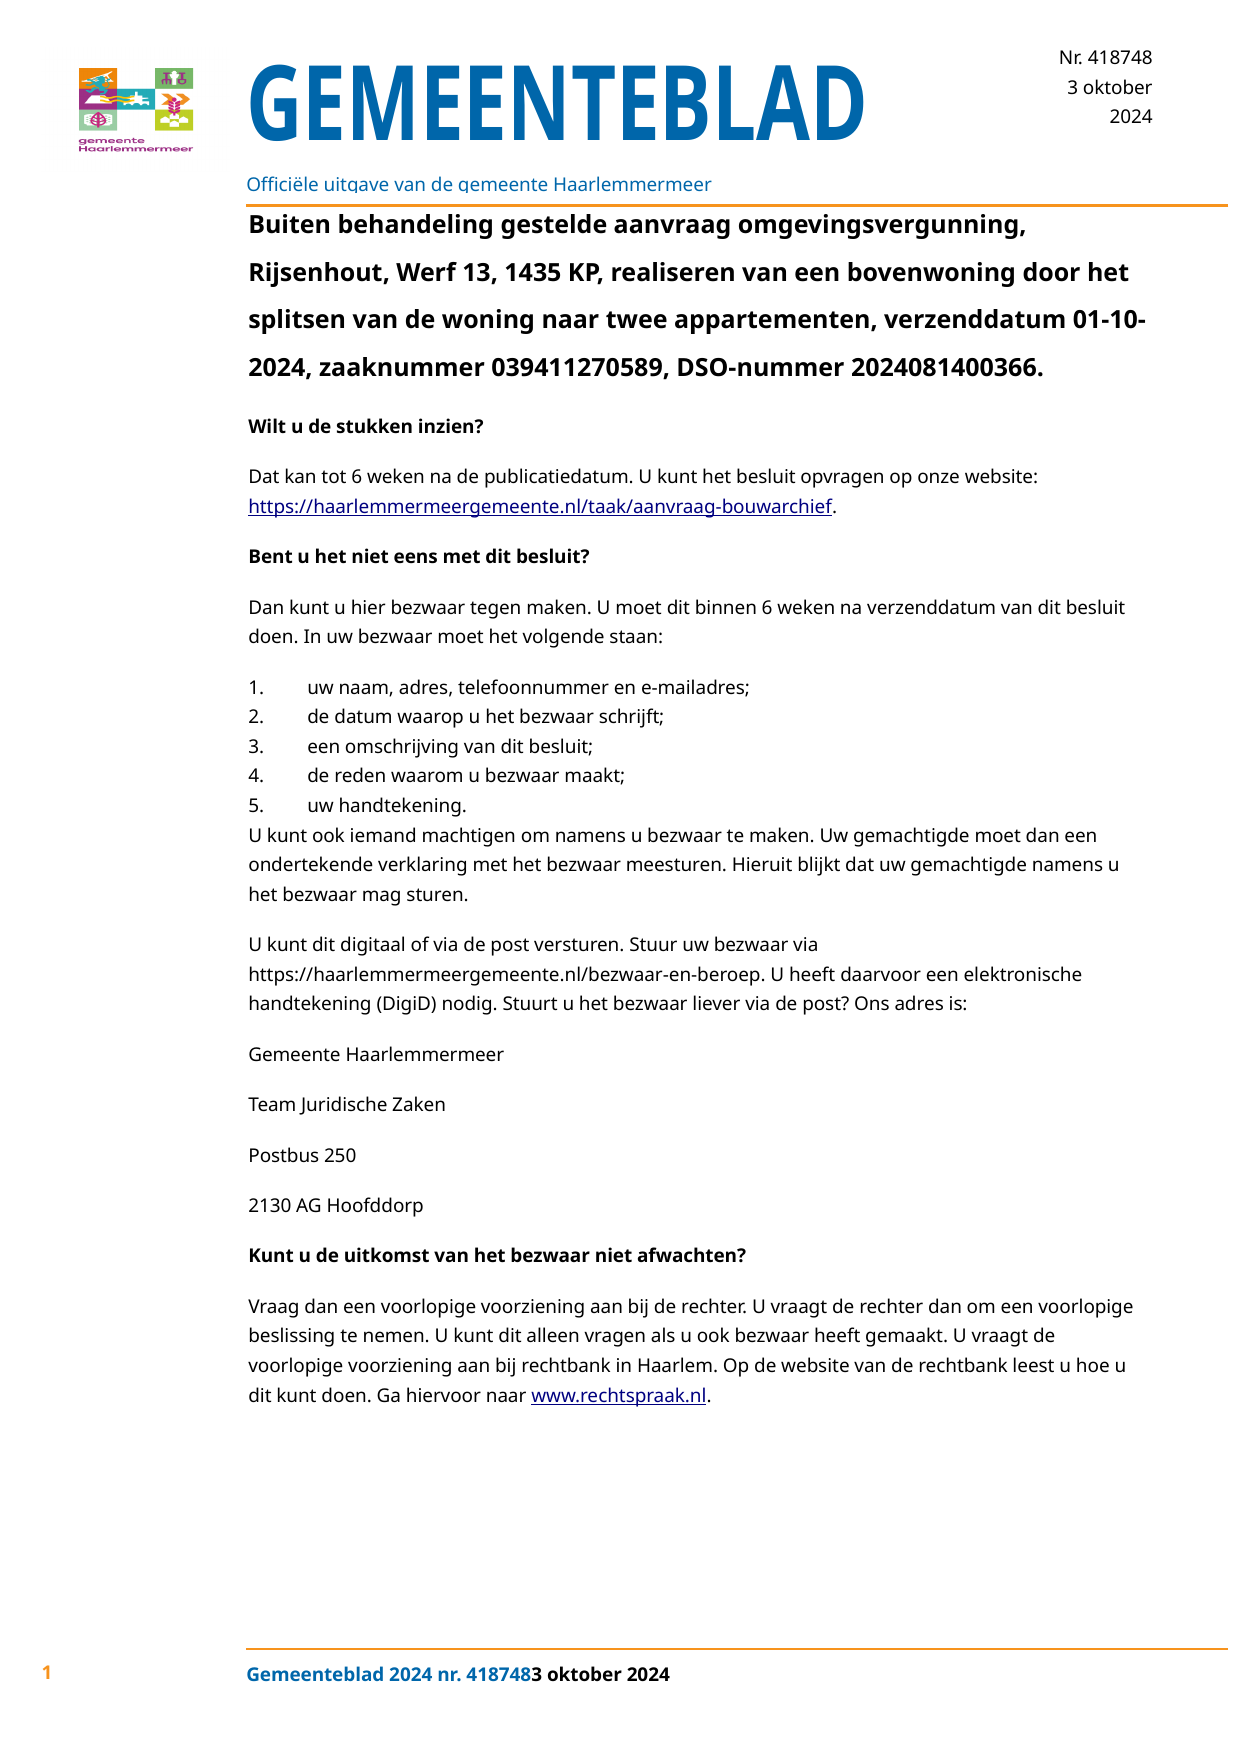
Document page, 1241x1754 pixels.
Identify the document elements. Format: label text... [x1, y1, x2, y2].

text Postbus 250 [248, 1142, 1152, 1168]
list een omschrijving van dit besluit; [248, 733, 1152, 759]
text Dat kan tot 6 weken na de publicatiedatum. U kunt het besluit opvragen op onze website: https://haarlemmermeergemeente.nl/taak/aanvraag-bouwarchief. [248, 463, 1152, 519]
text Wilt u de stukken inzien? [248, 413, 1152, 439]
text Buiten behandeling gestelde aanvraag omgevingsvergunning, Rijsenhout, Werf 13, 1435 KP, realiseren van een bovenwoning door het splitsen van de woning naar twee appartementen, verzenddatum 01-10-2024, zaaknummer 039411270589, DSO-nummer 2024081400366. [248, 207, 1152, 384]
text U kunt dit digitaal of via de post versturen. Stuur uw bezwaar via https://haarlemmermeergemeente.nl/bezwaar-en-beroep. U heeft daarvoor een elektronische handtekening (DigiD) nodig. Stuurt u het bezwaar liever via de post? Ons adres is: [248, 931, 1152, 1016]
text Bent u het niet eens met dit besluit? [248, 543, 1152, 569]
text Gemeente Haarlemmermeer [248, 1041, 1152, 1067]
text Dan kunt u hier bezwaar tegen maken. U moet dit binnen 6 weken na verzenddatum van dit besluit doen. In uw bezwaar moet het volgende staan: [248, 594, 1152, 649]
text U kunt ook iemand machtigen om namens u bezwaar te maken. Uw gemachtigde moet dan een ondertekende verklaring met het bezwaar meesturen. Hieruit blijkt dat uw gemachtigde namens u het bezwaar mag sturen. [248, 822, 1152, 907]
text Team Juridische Zaken [248, 1091, 1152, 1117]
text Kunt u de uitkomst van het bezwaar niet afwachten? [248, 1243, 1152, 1268]
list de reden waarom u bezwaar maakt; [248, 763, 1152, 788]
list uw naam, adres, telefoonnummer en e-mailadres; [248, 674, 1152, 700]
list de datum waarop u het bezwaar schrijft; [248, 703, 1152, 729]
list uw handtekening. [248, 792, 1152, 818]
text Vraag dan een voorlopige voorziening aan bij de rechter. U vraagt de rechter dan om een voorlopige beslissing te nemen. U kunt dit alleen vragen als u ook bezwaar heeft gemaakt. U vraagt de voorlopige voorziening aan bij rechtbank in Haarlem. Op de website van de rechtbank leest u hoe u dit kunt doen. Ga hiervoor naar www.rechtspraak.nl. [248, 1293, 1152, 1408]
text 2130 AG Hoofddorp [248, 1192, 1152, 1218]
picture [41, 47, 231, 172]
